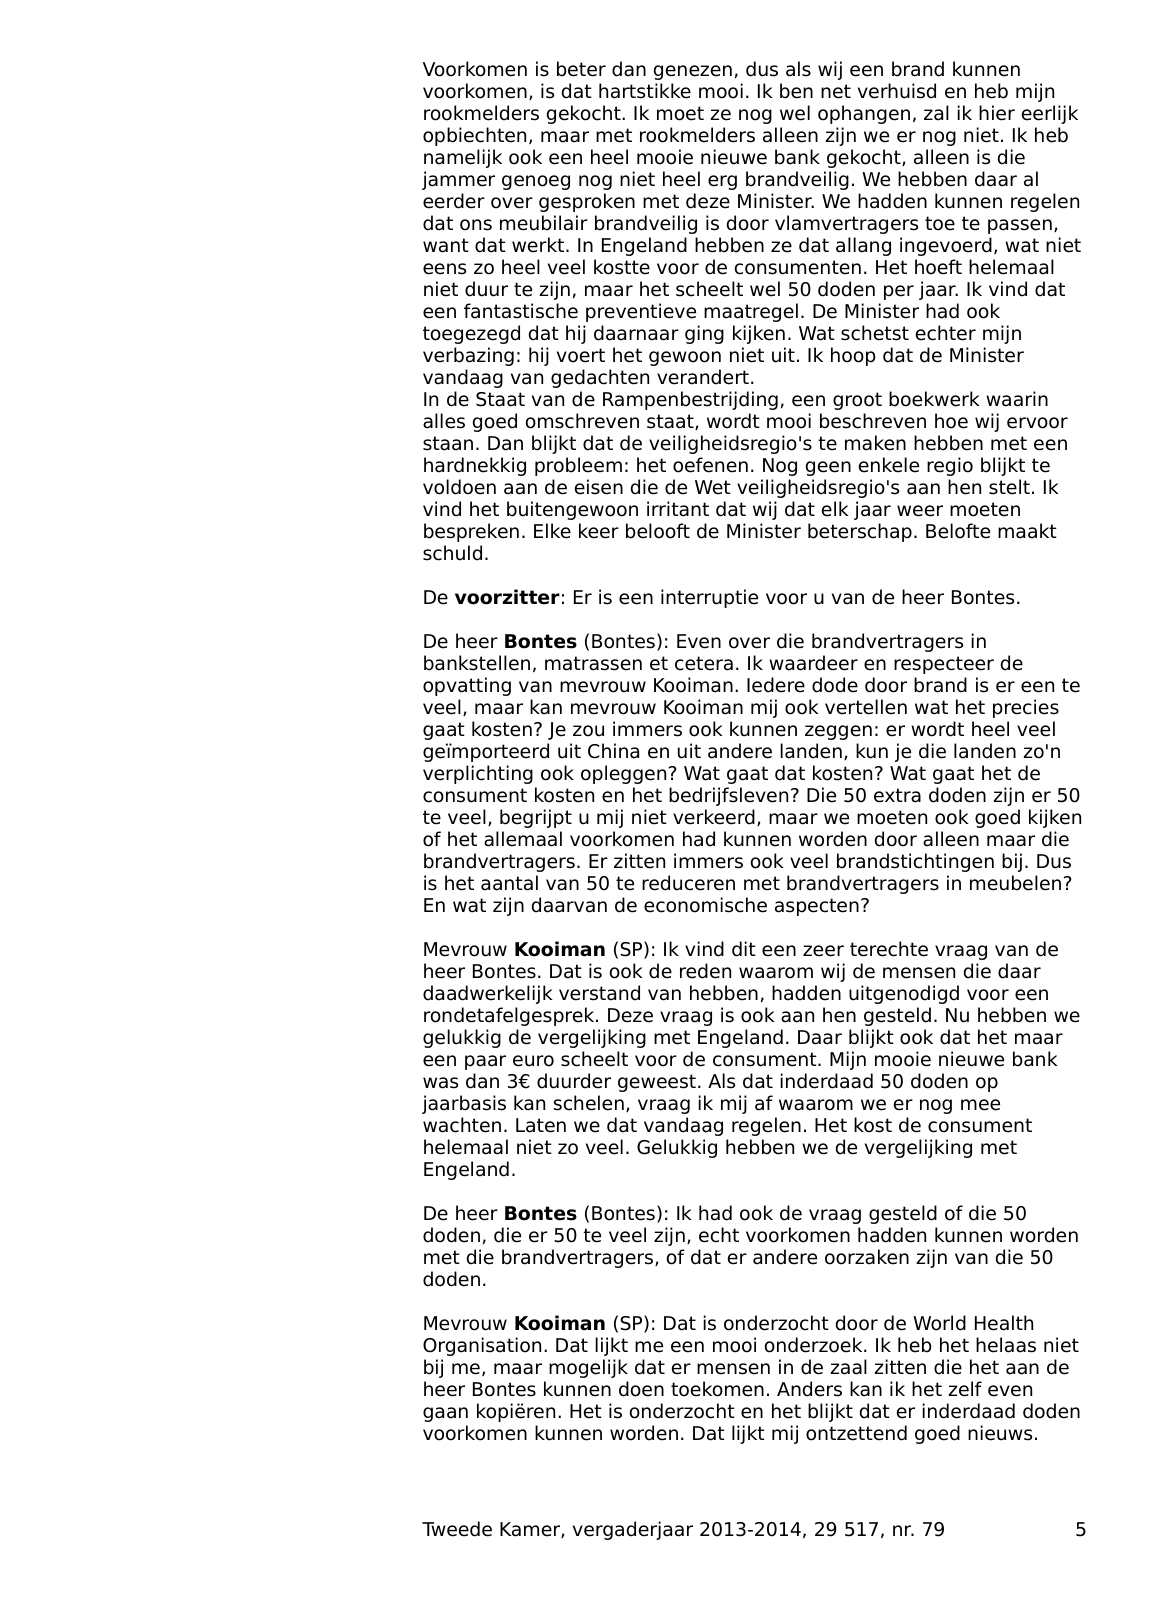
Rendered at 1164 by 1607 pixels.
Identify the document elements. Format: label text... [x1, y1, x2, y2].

text De voorzitter: Er is een interruptie voor u van de heer Bontes. [422, 587, 1087, 609]
text Mevrouw Kooiman (SP): Ik vind dit een zeer terechte vraag van de heer Bontes. Dat is ook de reden waarom wij de mensen die daar daadwerkelijk verstand van hebben, hadden uitgenodigd voor een rondetafelgesprek. Deze vraag is ook aan hen gesteld. Nu hebben we gelukkig de vergelijking met Engeland. Daar blijkt ook dat het maar een paar euro scheelt voor de consument. Mijn mooie nieuwe bank was dan 3€ duurder geweest. Als dat inderdaad 50 doden op jaarbasis kan schelen, vraag ik mij af waarom we er nog mee wachten. Laten we dat vandaag regelen. Het kost de consument helemaal niet zo veel. Gelukkig hebben we de vergelijking met Engeland. [422, 939, 1087, 1181]
text De heer Bontes (Bontes): Even over die brandvertragers in bankstellen, matrassen et cetera. Ik waardeer en respecteer de opvatting van mevrouw Kooiman. Iedere dode door brand is er een te veel, maar kan mevrouw Kooiman mij ook vertellen wat het precies gaat kosten? Je zou immers ook kunnen zeggen: er wordt heel veel geïmporteerd uit China en uit andere landen, kun je die landen zo'n verplichting ook opleggen? Wat gaat dat kosten? Wat gaat het de consument kosten en het bedrijfsleven? Die 50 extra doden zijn er 50 te veel, begrijpt u mij niet verkeerd, maar we moeten ook goed kijken of het allemaal voorkomen had kunnen worden door alleen maar die brandvertragers. Er zitten immers ook veel brandstichtingen bij. Dus is het aantal van 50 te reduceren met brandvertragers in meubelen? En wat zijn daarvan de economische aspecten? [422, 631, 1087, 917]
text De heer Bontes (Bontes): Ik had ook de vraag gesteld of die 50 doden, die er 50 te veel zijn, echt voorkomen hadden kunnen worden met die brandvertragers, of dat er andere oorzaken zijn van die 50 doden. [422, 1203, 1087, 1291]
text In de Staat van de Rampenbestrijding, een groot boekwerk waarin alles goed omschreven staat, wordt mooi beschreven hoe wij ervoor staan. Dan blijkt dat de veiligheidsregio's te maken hebben met een hardnekkig probleem: het oefenen. Nog geen enkele regio blijkt te voldoen aan de eisen die de Wet veiligheidsregio's aan hen stelt. Ik vind het buitengewoon irritant dat wij dat elk jaar weer moeten bespreken. Elke keer belooft de Minister beterschap. Belofte maakt schuld. [422, 389, 1087, 564]
text Mevrouw Kooiman (SP): Dat is onderzocht door de World Health Organisation. Dat lijkt me een mooi onderzoek. Ik heb het helaas niet bij me, maar mogelijk dat er mensen in de zaal zitten die het aan de heer Bontes kunnen doen toekomen. Anders kan ik het zelf even gaan kopiëren. Het is onderzocht en het blijkt dat er inderdaad doden voorkomen kunnen worden. Dat lijkt mij ontzettend goed nieuws. [422, 1313, 1087, 1445]
text Voorkomen is beter dan genezen, dus als wij een brand kunnen voorkomen, is dat hartstikke mooi. Ik ben net verhuisd en heb mijn rookmelders gekocht. Ik moet ze nog wel ophangen, zal ik hier eerlijk opbiechten, maar met rookmelders alleen zijn we er nog niet. Ik heb namelijk ook een heel mooie nieuwe bank gekocht, alleen is die jammer genoeg nog niet heel erg brandveilig. We hebben daar al eerder over gesproken met deze Minister. We hadden kunnen regelen dat ons meubilair brandveilig is door vlamvertragers toe te passen, want dat werkt. In Engeland hebben ze dat allang ingevoerd, wat niet eens zo heel veel kostte voor de consumenten. Het hoeft helemaal niet duur te zijn, maar het scheelt wel 50 doden per jaar. Ik vind dat een fantastische preventieve maatregel. De Minister had ook toegezegd dat hij daarnaar ging kijken. Wat schetst echter mijn verbazing: hij voert het gewoon niet uit. Ik hoop dat de Minister vandaag van gedachten verandert. [422, 59, 1087, 389]
